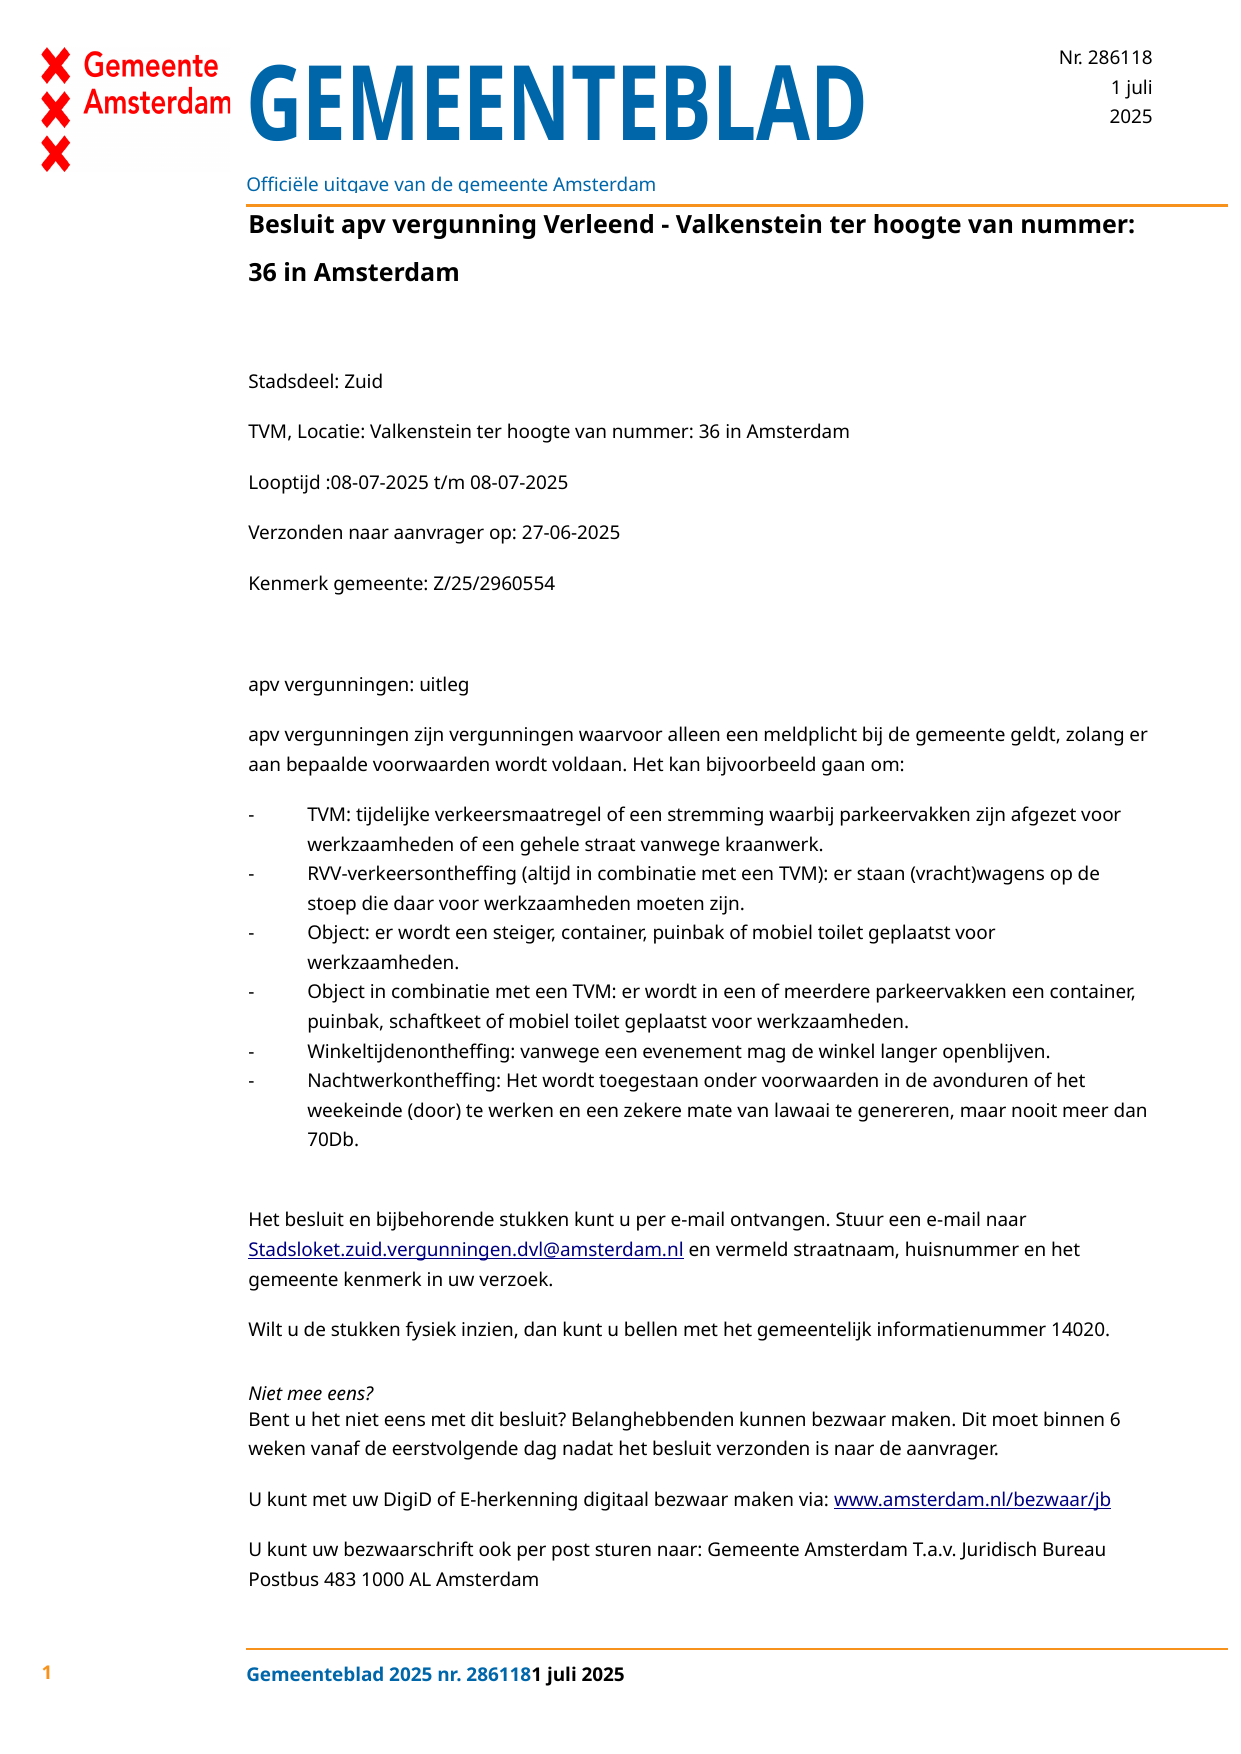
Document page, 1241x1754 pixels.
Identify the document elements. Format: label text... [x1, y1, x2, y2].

text Besluit apv vergunning Verleend - Valkenstein ter hoogte van nummer: 36 in Amsterdam [248, 207, 1152, 288]
list Object: er wordt een steiger, container, puinbak of mobiel toilet geplaatst voor werkzaamheden. [248, 919, 1152, 975]
text Bent u het niet eens met dit besluit? Belanghebbenden kunnen bezwaar maken. Dit moet binnen 6 weken vanaf de eerstvolgende dag nadat het besluit verzonden is naar de aanvrager. [248, 1406, 1152, 1461]
list Winkeltijdenontheffing: vanwege een evenement mag de winkel langer openblijven. [248, 1038, 1152, 1064]
text Niet mee eens? [248, 1380, 1152, 1406]
text U kunt met uw DigiD of E-herkenning digitaal bezwaar maken via: www.amsterdam.nl/bezwaar/jb [248, 1486, 1152, 1512]
list TVM: tijdelijke verkeersmaatregel of een stremming waarbij parkeervakken zijn afgezet voor werkzaamheden of een gehele straat vanwege kraanwerk. [248, 801, 1152, 857]
text apv vergunningen zijn vergunningen waarvoor alleen een meldplicht bij de gemeente geldt, zolang er aan bepaalde voorwaarden wordt voldaan. Het kan bijvoorbeeld gaan om: [248, 721, 1152, 777]
text U kunt uw bezwaarschrift ook per post sturen naar: Gemeente Amsterdam T.a.v. Juridisch Bureau Postbus 483 1000 AL Amsterdam [248, 1536, 1152, 1592]
list Nachtwerkontheffing: Het wordt toegestaan onder voorwaarden in de avonduren of het weekeinde (door) te werken en een zekere mate van lawaai te genereren, maar nooit meer dan 70Db. [248, 1067, 1152, 1152]
text Verzonden naar aanvrager op: 27-06-2025 [248, 519, 1152, 545]
text Wilt u de stukken fysiek inzien, dan kunt u bellen met het gemeentelijk informatienummer 14020. [248, 1316, 1152, 1342]
text Looptijd :08-07-2025 t/m 08-07-2025 [248, 469, 1152, 495]
picture [41, 47, 231, 172]
list Object in combinatie met een TVM: er wordt in een of meerdere parkeervakken een container, puinbak, schaftkeet of mobiel toilet geplaatst voor werkzaamheden. [248, 979, 1152, 1034]
text Kenmerk gemeente: Z/25/2960554 [248, 570, 1152, 596]
text Stadsdeel: Zuid [248, 368, 1152, 394]
text TVM, Locatie: Valkenstein ter hoogte van nummer: 36 in Amsterdam [248, 419, 1152, 444]
text apv vergunningen: uitleg [248, 671, 1152, 697]
list RVV-verkeersontheffing (altijd in combinatie met een TVM): er staan (vracht)wagens op de stoep die daar voor werkzaamheden moeten zijn. [248, 860, 1152, 916]
text Het besluit en bijbehorende stukken kunt u per e-mail ontvangen. Stuur een e-mail naar Stadsloket.zuid.vergunningen.dvl@amsterdam.nl en vermeld straatnaam, huisnummer en het gemeente kenmerk in uw verzoek. [248, 1207, 1152, 1292]
